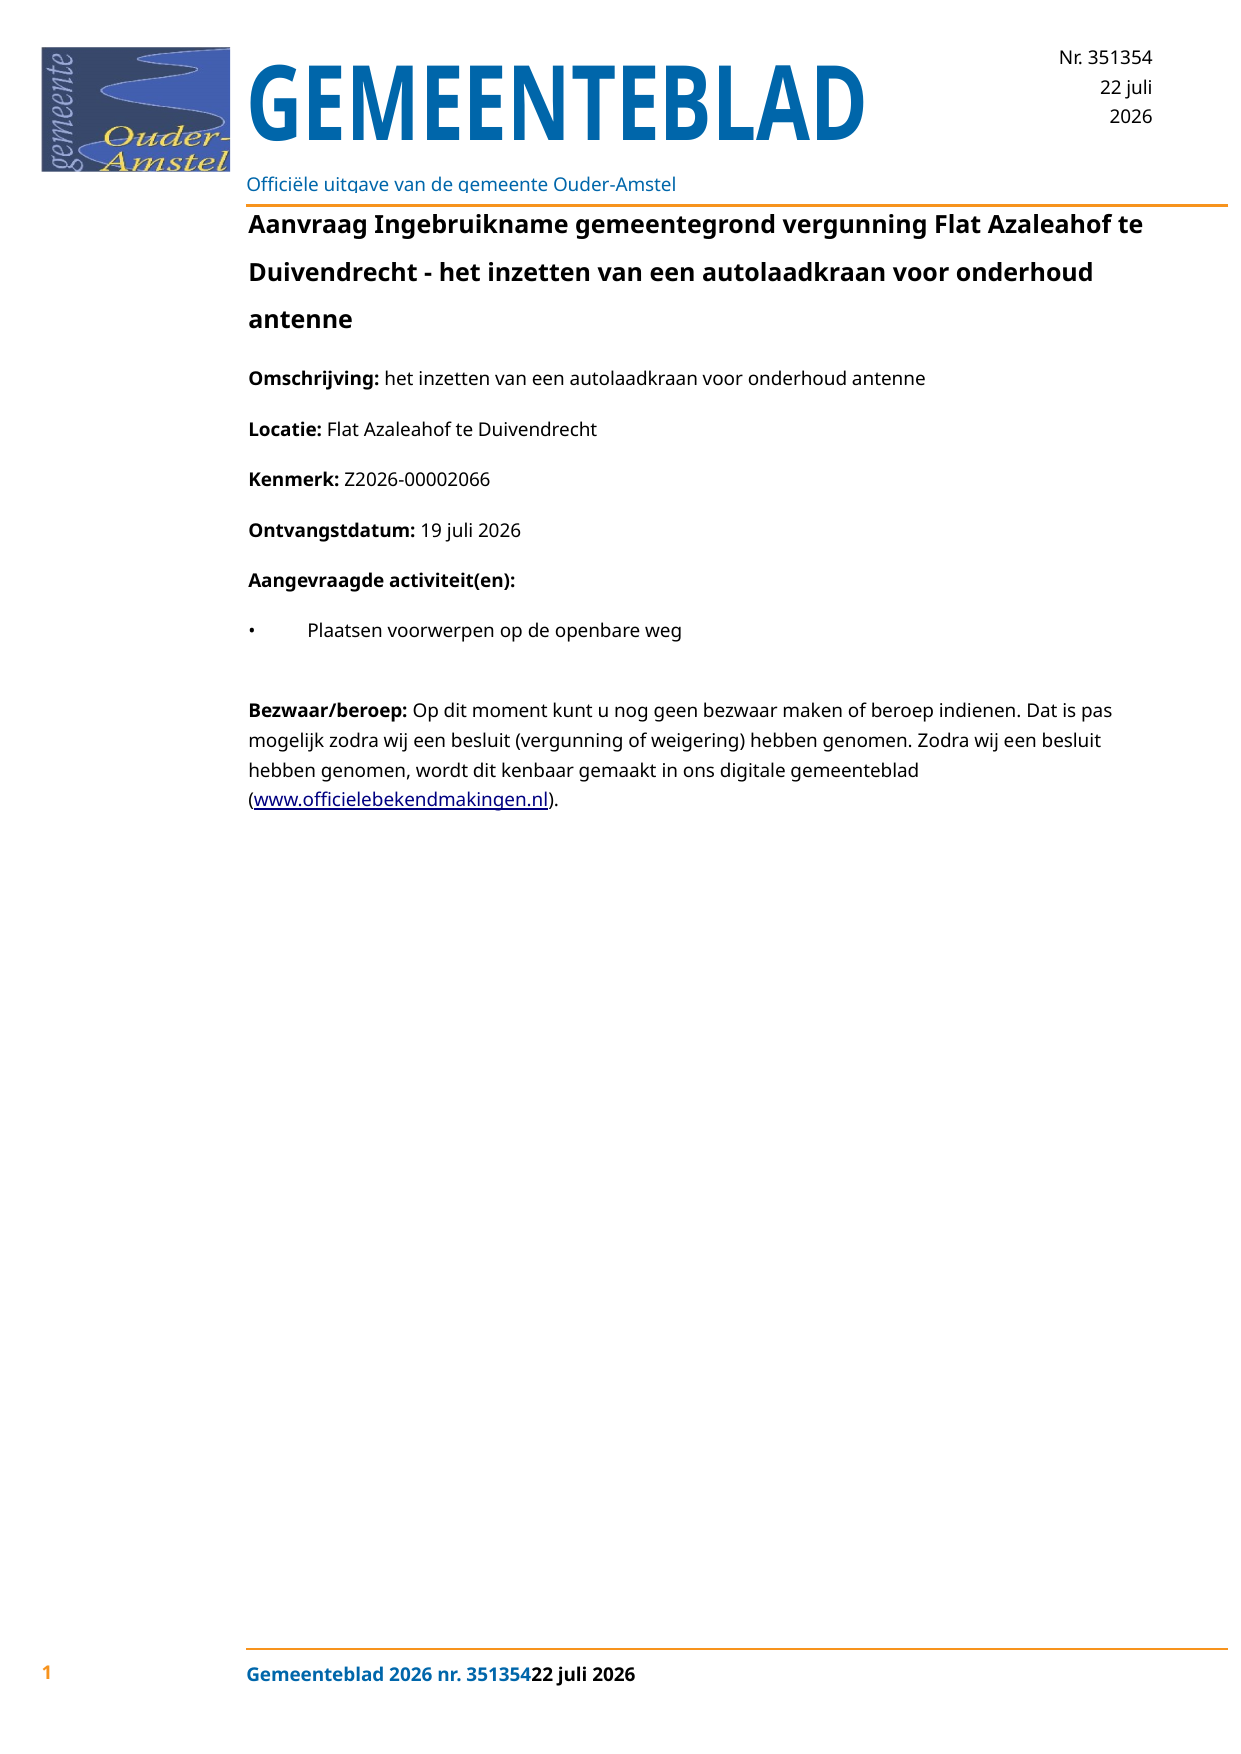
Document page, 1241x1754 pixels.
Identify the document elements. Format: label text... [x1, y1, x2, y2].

text Aangevraagde activiteit(en): [248, 567, 1152, 593]
list Plaatsen voorwerpen op de openbare weg [248, 618, 1152, 643]
text Aanvraag Ingebruikname gemeentegrond vergunning Flat Azaleahof te Duivendrecht - het inzetten van een autolaadkraan voor onderhoud antenne [248, 207, 1152, 336]
text Omschrijving: het inzetten van een autolaadkraan voor onderhoud antenne [248, 366, 1152, 391]
text Bezwaar/beroep: Op dit moment kunt u nog geen bezwaar maken of beroep indienen. Dat is pas mogelijk zodra wij een besluit (vergunning of weigering) hebben genomen. Zodra wij een besluit hebben genomen, wordt dit kenbaar gemaakt in ons digitale gemeenteblad (www.officielebekendmakingen.nl). [248, 698, 1152, 812]
text Locatie: Flat Azaleahof te Duivendrecht [248, 416, 1152, 442]
text Ontvangstdatum: 19 juli 2026 [248, 517, 1152, 542]
picture [41, 47, 231, 172]
text Kenmerk: Z2026-00002066 [248, 466, 1152, 492]
